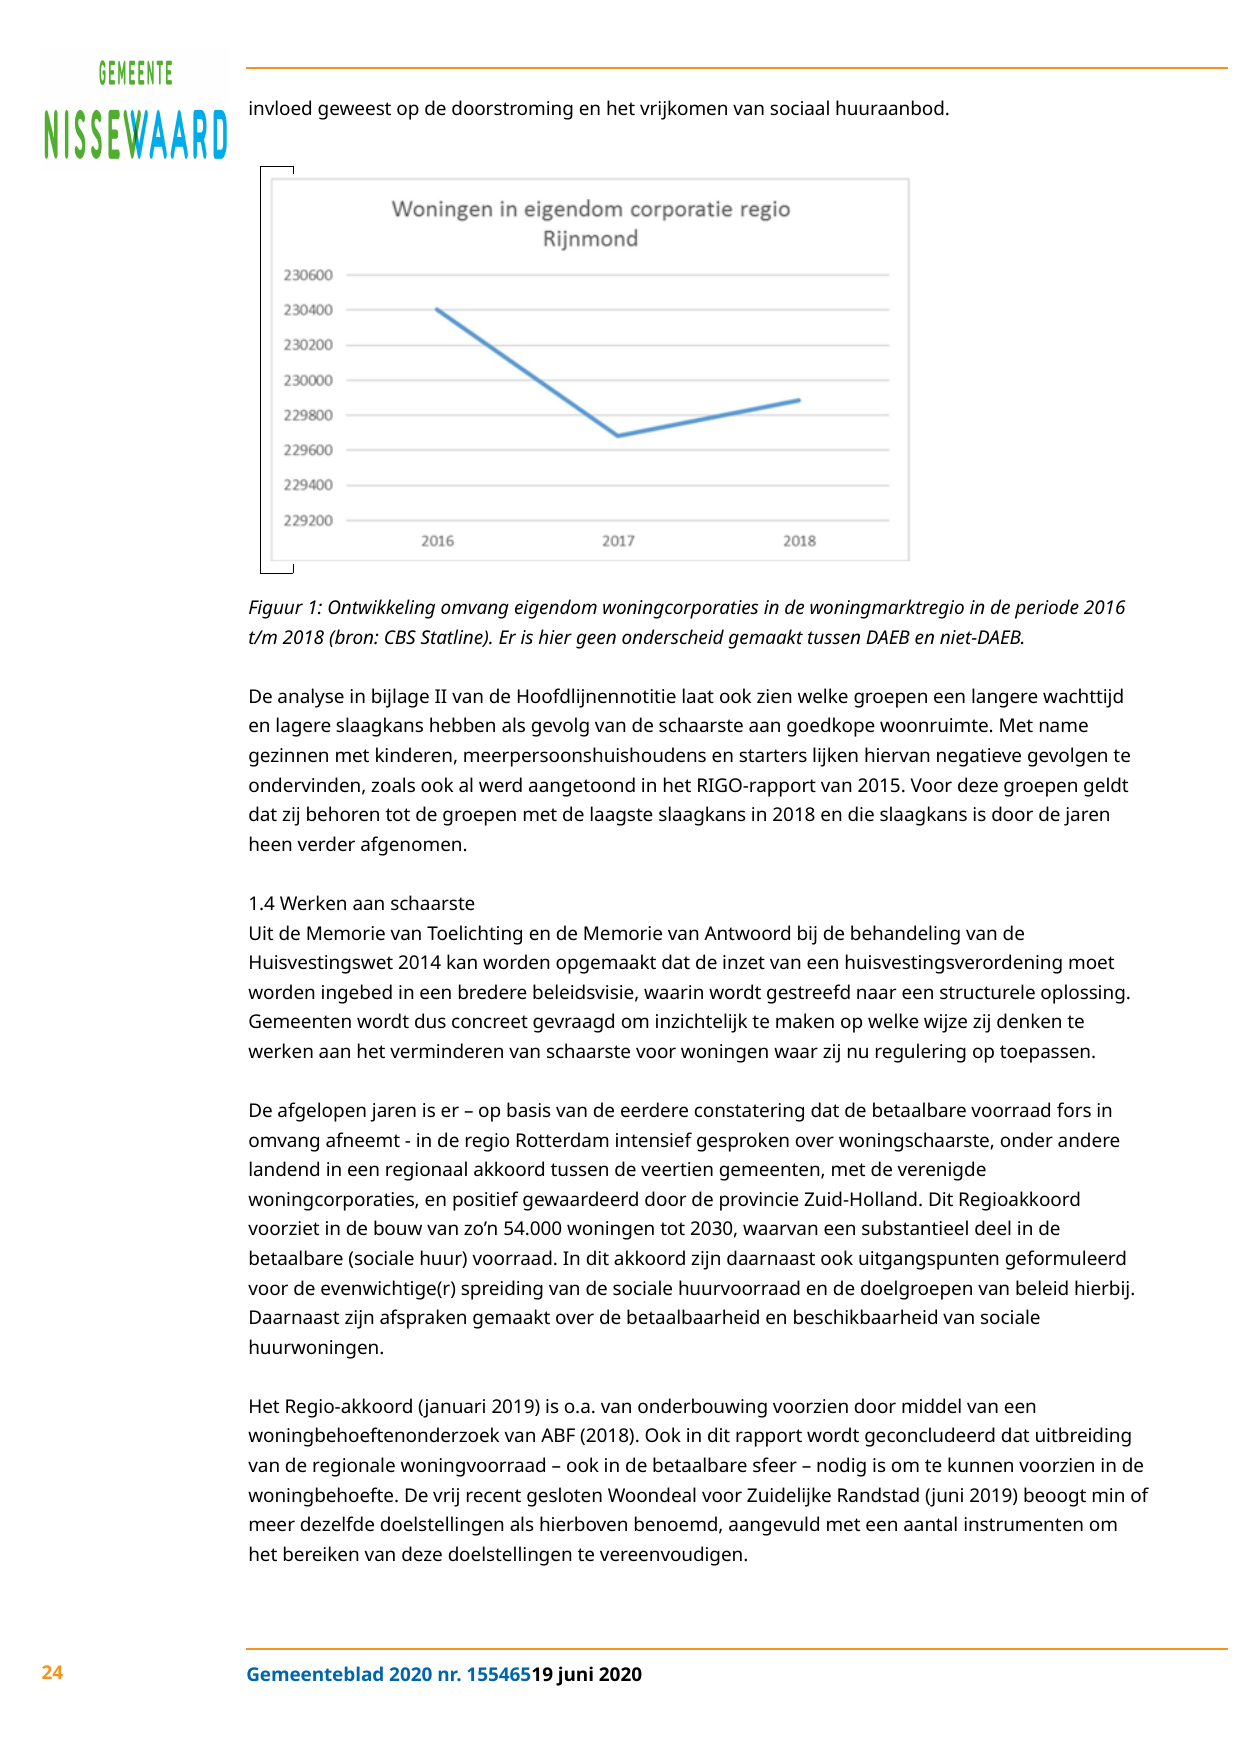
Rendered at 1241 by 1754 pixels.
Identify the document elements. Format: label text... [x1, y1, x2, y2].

picture [268, 174, 913, 564]
text Uit de Memorie van Toelichting en de Memorie van Antwoord bij de behandeling van de Huisvestingswet 2014 kan worden opgemaakt dat de inzet van een huisvestingsverordening moet worden ingebed in een bredere beleidsvisie, waarin wordt gestreefd naar een structurele oplossing. Gemeenten wordt dus concreet gevraagd om inzichtelijk te maken op welke wijze zij denken te werken aan het verminderen van schaarste voor woningen waar zij nu regulering op toepassen. [248, 920, 1152, 1064]
text 1.4 Werken aan schaarste [248, 890, 1152, 916]
text Figuur 1: Ontwikkeling omvang eigendom woningcorporaties in de woningmarktregio in de periode 2016 t/m 2018 (bron: CBS Statline). Er is hier geen onderscheid gemaakt tussen DAEB en niet-DAEB. [248, 594, 1152, 649]
text Het Regio-akkoord (januari 2019) is o.a. van onderbouwing voorzien door middel van een woningbehoeftenonderzoek van ABF (2018). Ook in dit rapport wordt geconcludeerd dat uitbreiding van de regionale woningvoorraad – ook in de betaalbare sfeer – nodig is om te kunnen voorzien in de woningbehoefte. De vrij recent gesloten Woondeal voor Zuidelijke Randstad (juni 2019) beoogt min of meer dezelfde doelstellingen als hierboven benoemd, aangevuld met een aantal instrumenten om het bereiken van deze doelstellingen te vereenvoudigen. [248, 1393, 1152, 1567]
text De analyse in bijlage II van de Hoofdlijnennotitie laat ook zien welke groepen een langere wachttijd en lagere slaagkans hebben als gevolg van de schaarste aan goedkope woonruimte. Met name gezinnen met kinderen, meerpersoonshuishoudens en starters lijken hiervan negatieve gevolgen te ondervinden, zoals ook al werd aangetoond in het RIGO-rapport van 2015. Voor deze groepen geldt dat zij behoren tot de groepen met de laagste slaagkans in 2018 en die slaagkans is door de jaren heen verder afgenomen. [248, 683, 1152, 857]
text invloed geweest op de doorstroming en het vrijkomen van sociaal huuraanbod. [248, 95, 1152, 121]
text De afgelopen jaren is er – op basis van de eerdere constatering dat de betaalbare voorraad fors in omvang afneemt - in de regio Rotterdam intensief gesproken over woningschaarste, onder andere landend in een regionaal akkoord tussen de veertien gemeenten, met de verenigde woningcorporaties, en positief gewaardeerd door de provincie Zuid-Holland. Dit Regioakkoord voorziet in de bouw van zo’n 54.000 woningen tot 2030, waarvan een substantieel deel in de betaalbare (sociale huur) voorraad. In dit akkoord zijn daarnaast ook uitgangspunten geformuleerd voor de evenwichtige(r) spreiding van de sociale huurvoorraad en de doelgroepen van beleid hierbij. Daarnaast zijn afspraken gemaakt over de betaalbaarheid en beschikbaarheid van sociale huurwoningen. [248, 1097, 1152, 1359]
picture [41, 47, 231, 172]
